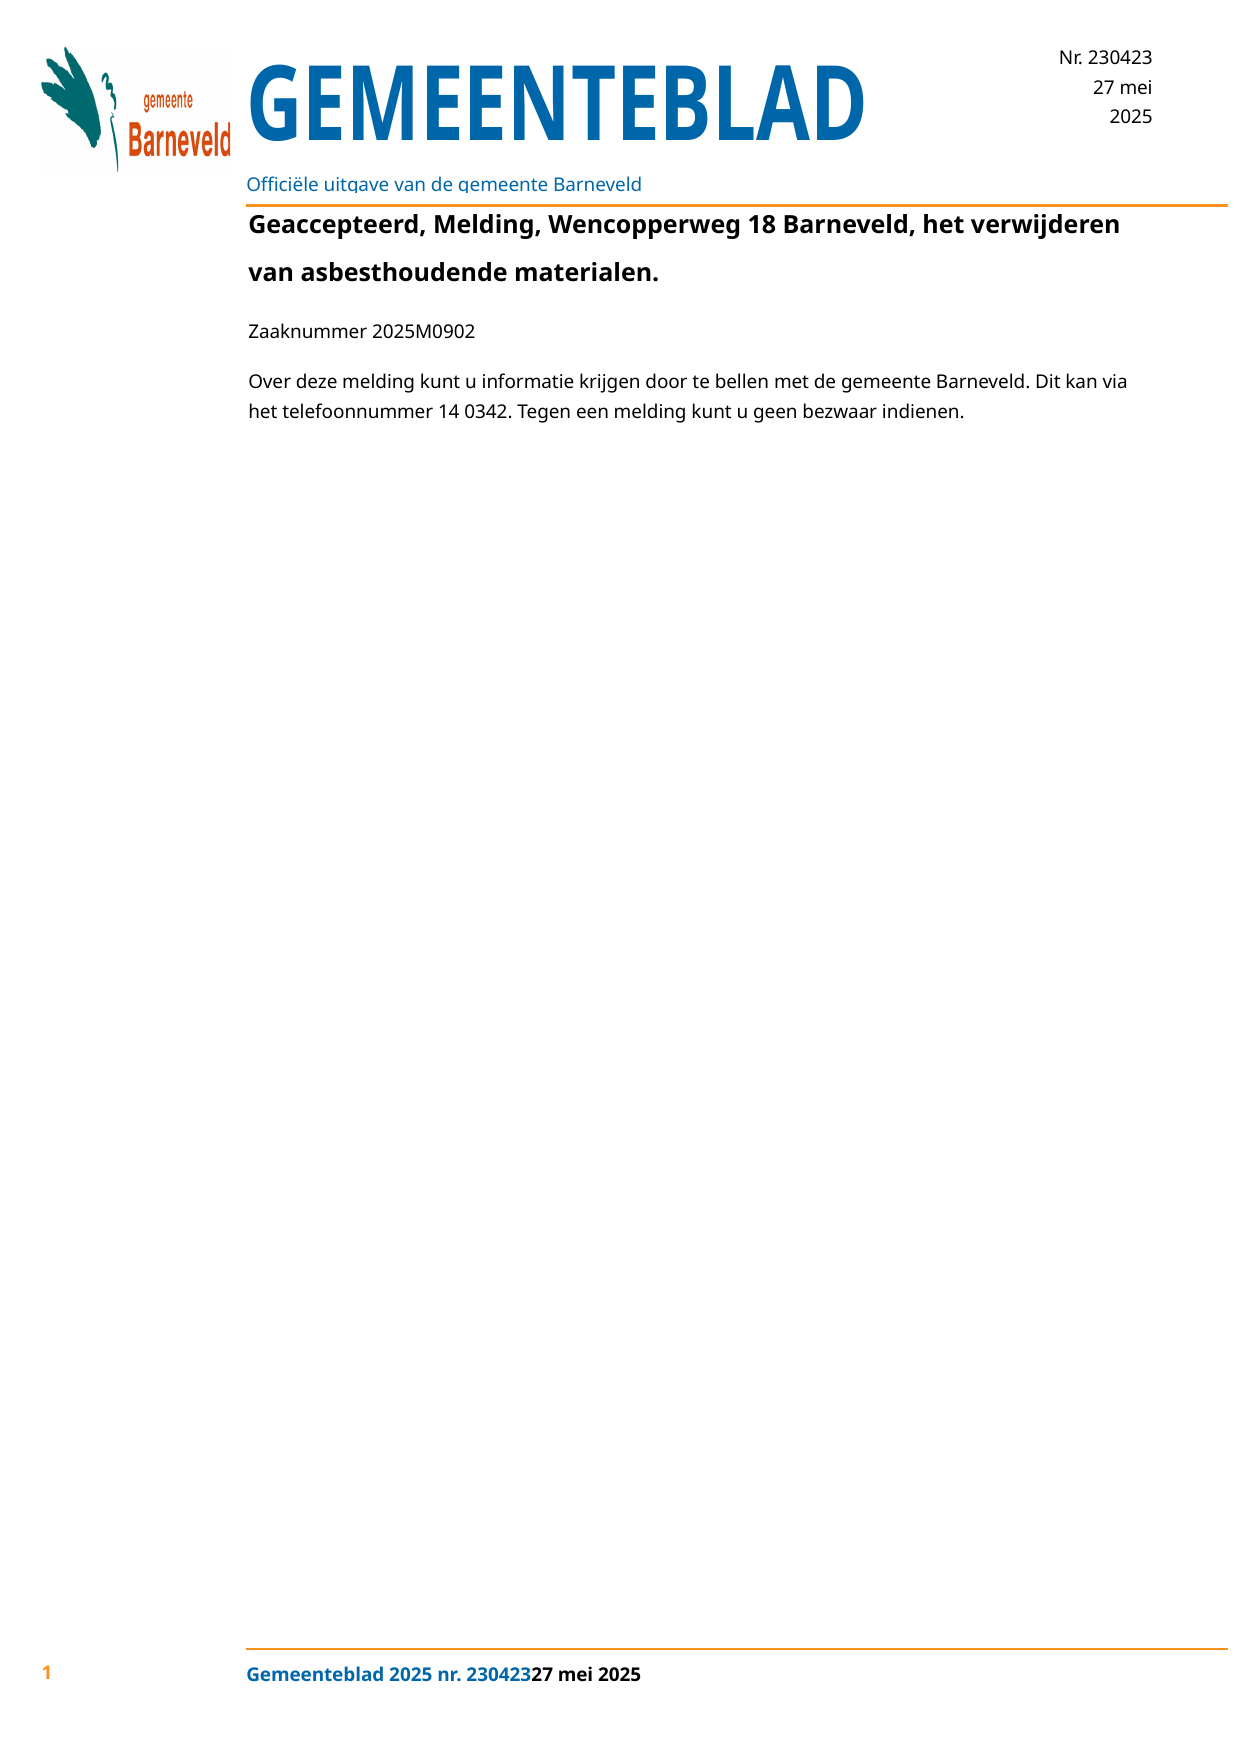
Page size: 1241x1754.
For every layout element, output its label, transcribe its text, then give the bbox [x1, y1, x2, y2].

text Geaccepteerd, Melding, Wencopperweg 18 Barneveld, het verwijderen van asbesthoudende materialen. [248, 207, 1152, 288]
text Over deze melding kunt u informatie krijgen door te bellen met de gemeente Barneveld. Dit kan via het telefoonnummer 14 0342. Tegen een melding kunt u geen bezwaar indienen. [248, 368, 1152, 424]
picture [41, 47, 231, 172]
text Zaaknummer 2025M0902 [248, 318, 1152, 344]
